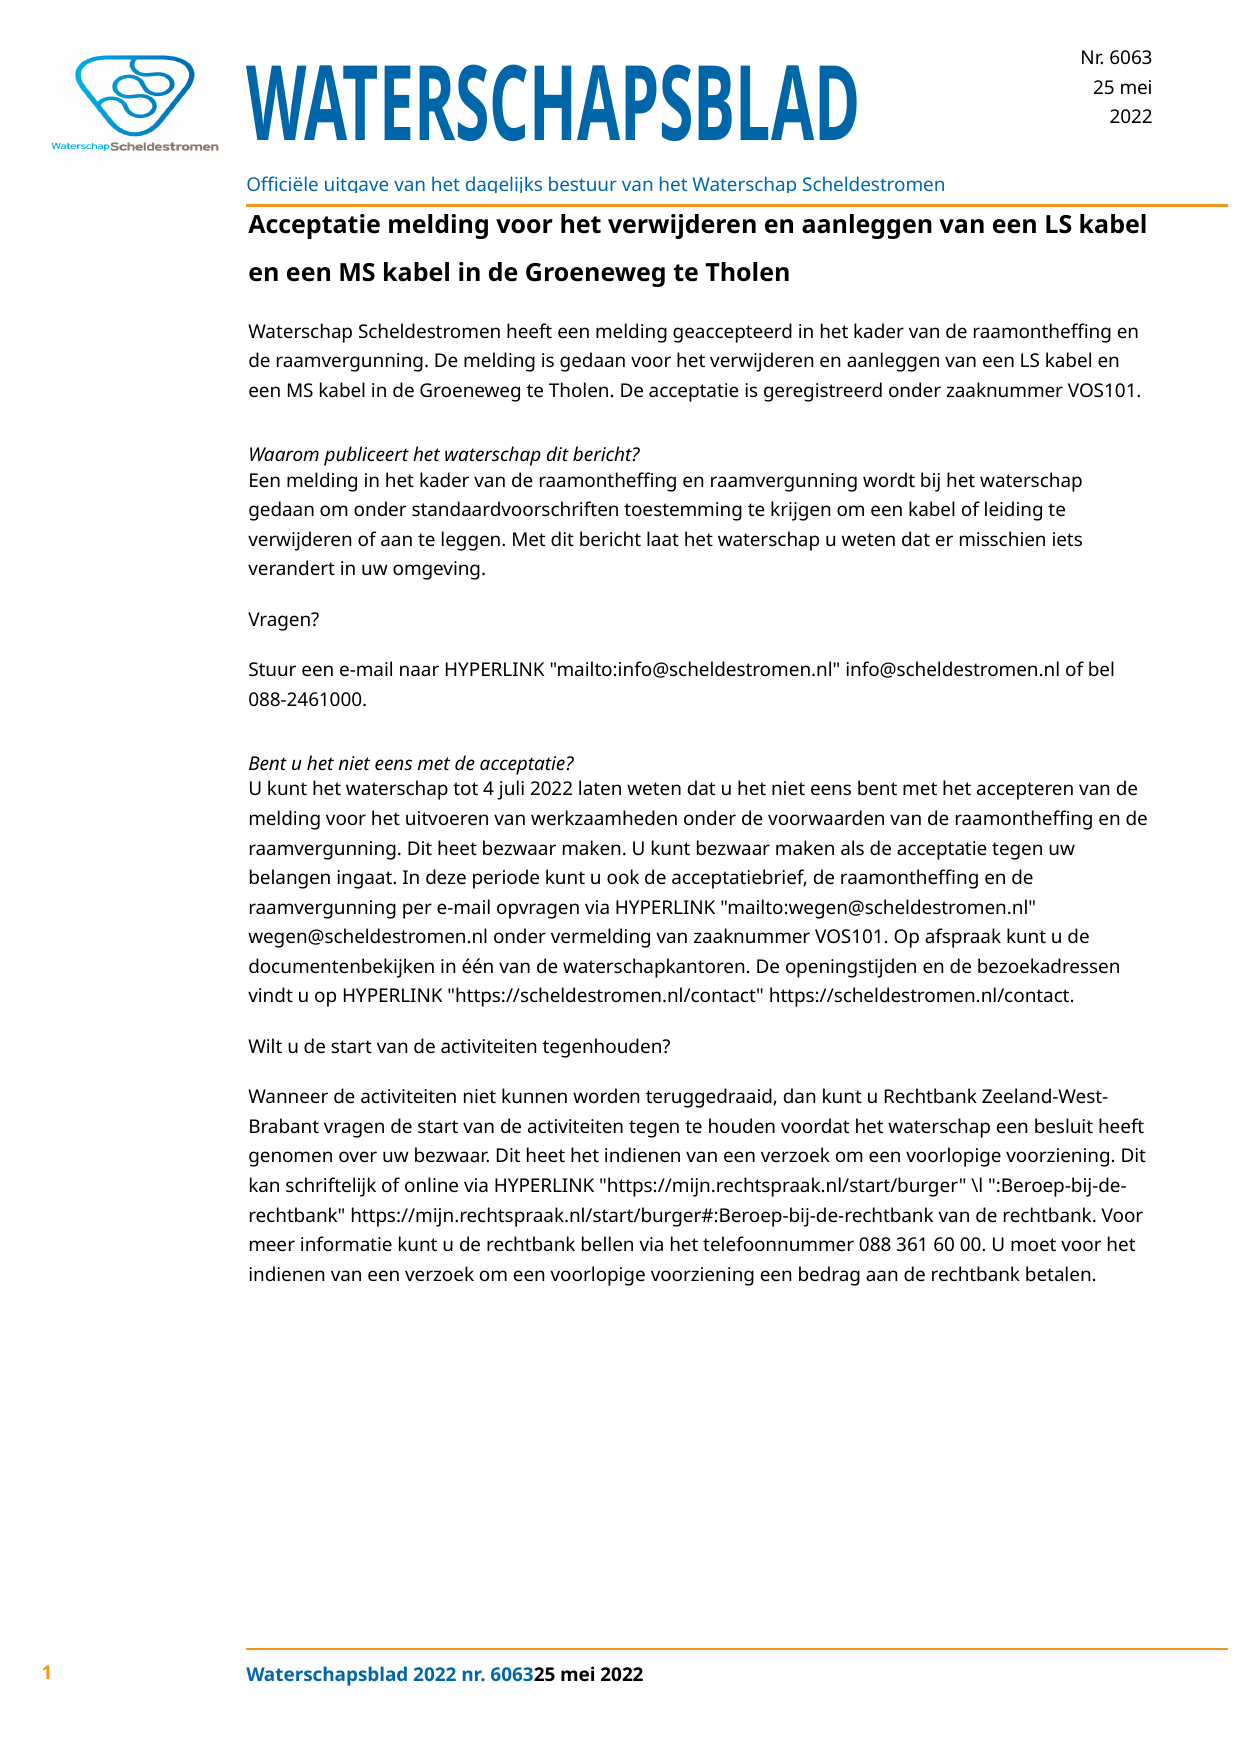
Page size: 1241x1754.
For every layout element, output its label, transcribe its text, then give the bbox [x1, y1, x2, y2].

text Wanneer de activiteiten niet kunnen worden teruggedraaid, dan kunt u Rechtbank Zeeland-West-Brabant vragen de start van de activiteiten tegen te houden voordat het waterschap een besluit heeft genomen over uw bezwaar. Dit heet het indienen van een verzoek om een voorlopige voorziening. Dit kan schriftelijk of online via HYPERLINK "https://mijn.rechtspraak.nl/start/burger" \l ":Beroep-bij-de-rechtbank" https://mijn.rechtspraak.nl/start/burger#:Beroep-bij-de-rechtbank van de rechtbank. Voor meer informatie kunt u de rechtbank bellen via het telefoonnummer 088 361 60 00. U moet voor het indienen van een verzoek om een voorlopige voorziening een bedrag aan de rechtbank betalen. [248, 1083, 1152, 1287]
text Stuur een e-mail naar HYPERLINK "mailto:info@scheldestromen.nl" info@scheldestromen.nl of bel 088-2461000. [248, 656, 1152, 712]
text Wilt u de start van de activiteiten tegenhouden? [248, 1033, 1152, 1059]
picture [41, 47, 231, 172]
text Waterschap Scheldestromen heeft een melding geaccepteerd in het kader van de raamontheffing en de raamvergunning. De melding is gedaan voor het verwijderen en aanleggen van een LS kabel en een MS kabel in de Groeneweg te Tholen. De acceptatie is geregistreerd onder zaaknummer VOS101. [248, 318, 1152, 403]
text Bent u het niet eens met de acceptatie? [248, 750, 1152, 776]
text Acceptatie melding voor het verwijderen en aanleggen van een LS kabel en een MS kabel in de Groeneweg te Tholen [248, 207, 1152, 288]
text Waarom publiceert het waterschap dit bericht? [248, 441, 1152, 467]
text U kunt het waterschap tot 4 juli 2022 laten weten dat u het niet eens bent met het accepteren van de melding voor het uitvoeren van werkzaamheden onder de voorwaarden van de raamontheffing en de raamvergunning. Dit heet bezwaar maken. U kunt bezwaar maken als de acceptatie tegen uw belangen ingaat. In deze periode kunt u ook de acceptatiebrief, de raamontheffing en de raamvergunning per e-mail opvragen via HYPERLINK "mailto:wegen@scheldestromen.nl" wegen@scheldestromen.nl onder vermelding van zaaknummer VOS101. Op afspraak kunt u de documentenbekijken in één van de waterschapkantoren. De openingstijden en de bezoekadressen vindt u op HYPERLINK "https://scheldestromen.nl/contact" https://scheldestromen.nl/contact. [248, 776, 1152, 1008]
text Een melding in het kader van de raamontheffing en raamvergunning wordt bij het waterschap gedaan om onder standaardvoorschriften toestemming te krijgen om een kabel of leiding te verwijderen of aan te leggen. Met dit bericht laat het waterschap u weten dat er misschien iets verandert in uw omgeving. [248, 467, 1152, 581]
text Vragen? [248, 606, 1152, 632]
